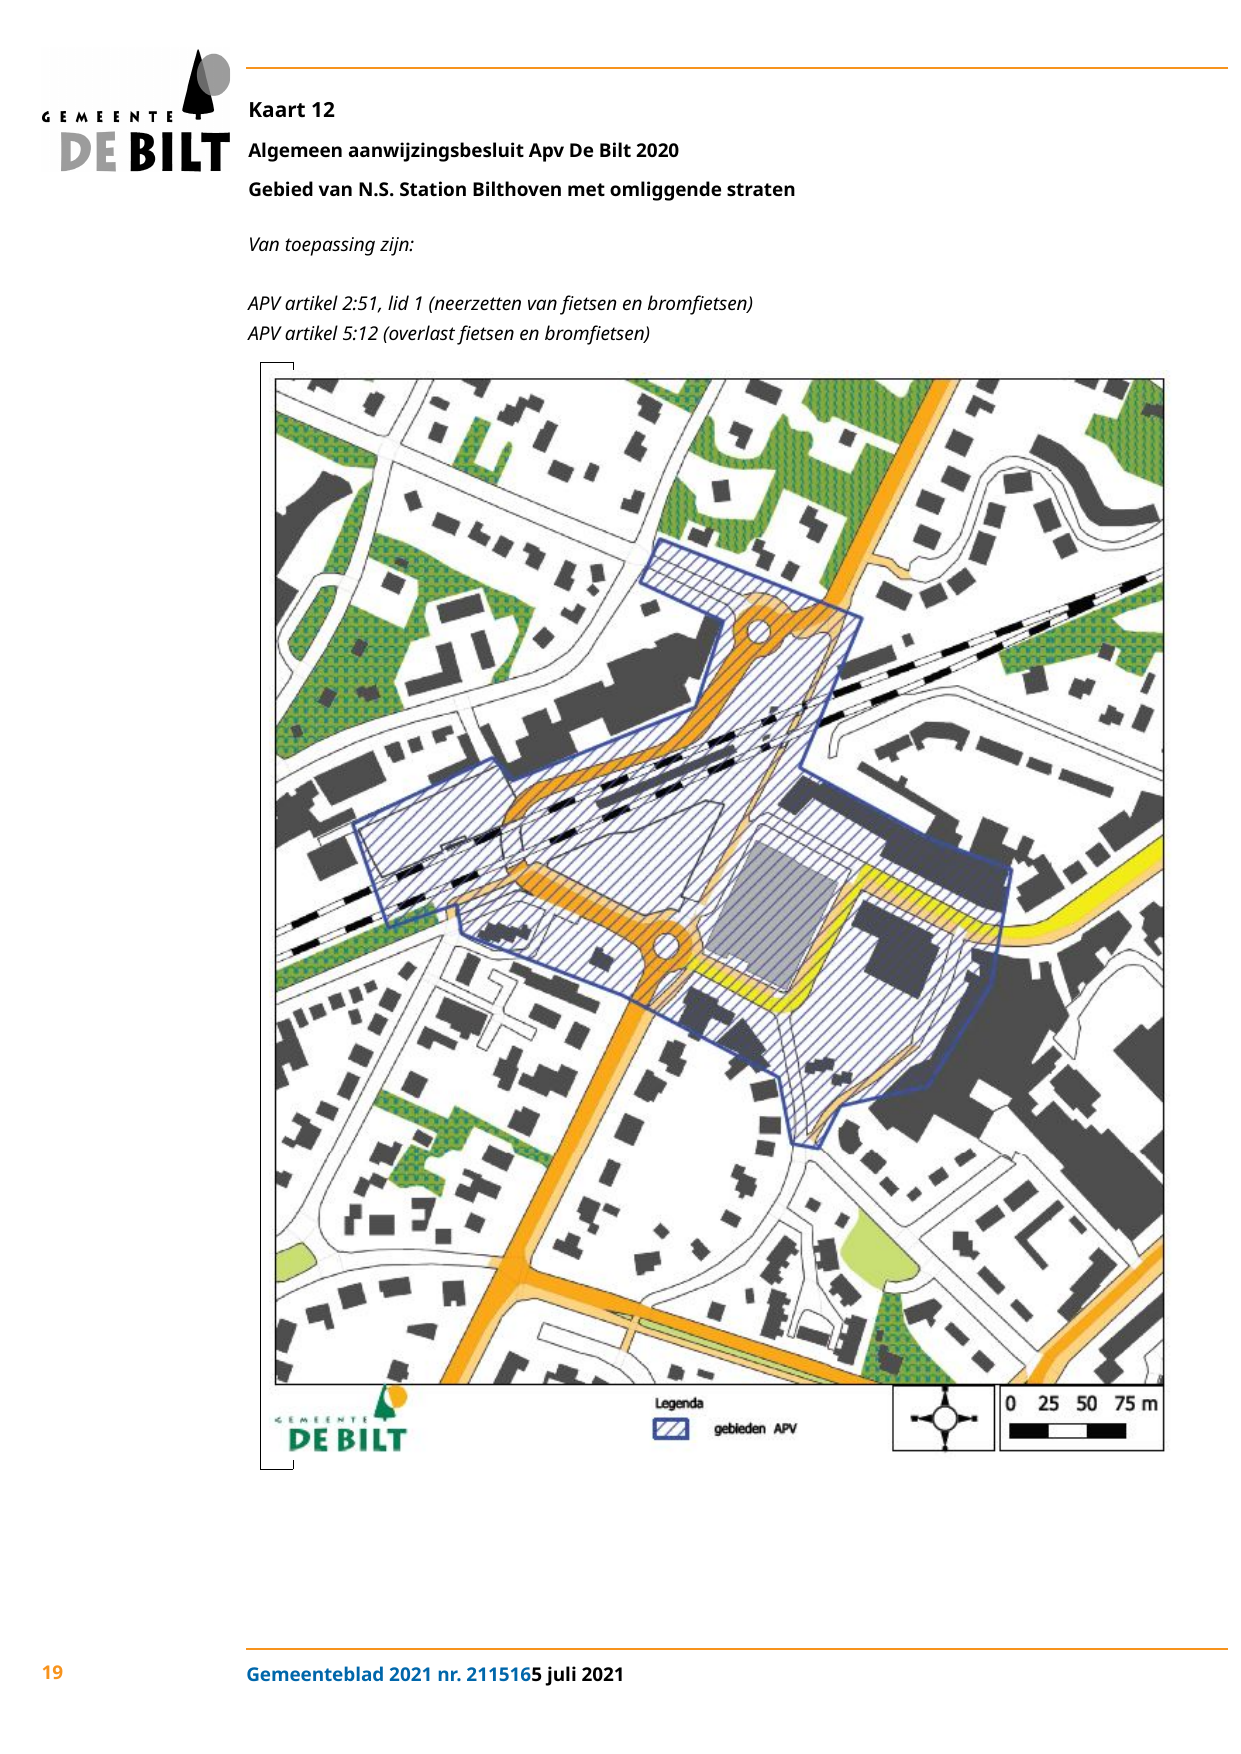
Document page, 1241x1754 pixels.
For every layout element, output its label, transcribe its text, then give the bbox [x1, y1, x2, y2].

text APV artikel 2:51, lid 1 (neerzetten van fietsen en bromfietsen) [248, 291, 1152, 316]
picture [41, 47, 231, 172]
text Gebied van N.S. Station Bilthoven met omliggende straten [248, 176, 1152, 202]
text APV artikel 5:12 (overlast fietsen en bromfietsen) [248, 320, 1152, 346]
text Kaart 12 [248, 95, 1152, 123]
picture [268, 370, 1173, 1460]
text Algemeen aanwijzingsbesluit Apv De Bilt 2020 [248, 137, 1152, 163]
text Van toepassing zijn: [248, 231, 1152, 257]
